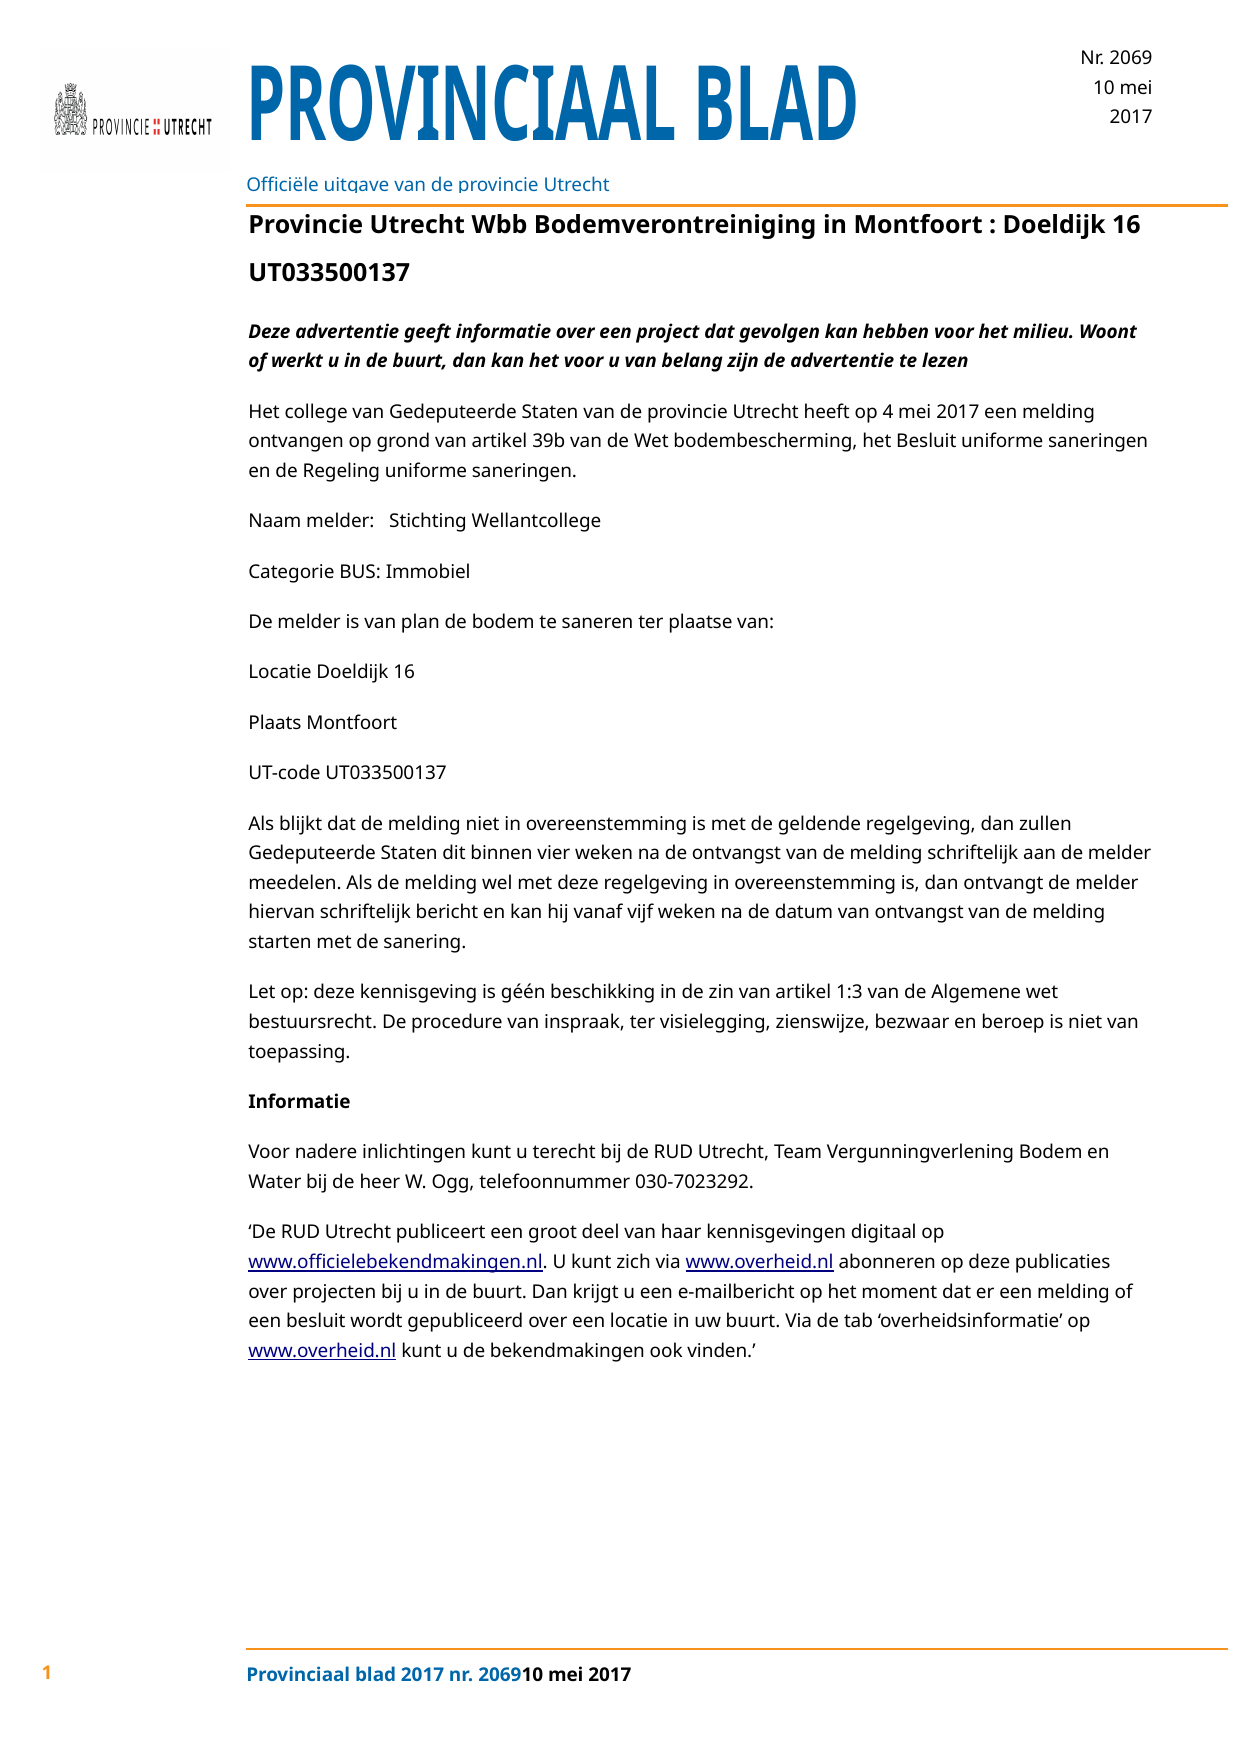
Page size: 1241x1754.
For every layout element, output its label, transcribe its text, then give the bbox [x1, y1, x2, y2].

text Locatie Doeldijk 16 [248, 659, 1152, 684]
text Plaats Montfoort [248, 709, 1152, 735]
text Het college van Gedeputeerde Staten van de provincie Utrecht heeft op 4 mei 2017 een melding ontvangen op grond van artikel 39b van de Wet bodembescherming, het Besluit uniforme saneringen en de Regeling uniforme saneringen. [248, 398, 1152, 483]
text Naam melder: Stichting Wellantcollege [248, 507, 1152, 533]
text Als blijkt dat de melding niet in overeenstemming is met de geldende regelgeving, dan zullen Gedeputeerde Staten dit binnen vier weken na de ontvangst van de melding schriftelijk aan de melder meedelen. Als de melding wel met deze regelgeving in overeenstemming is, dan ontvangt de melder hiervan schriftelijk bericht en kan hij vanaf vijf weken na de datum van ontvangst van de melding starten met de sanering. [248, 810, 1152, 954]
text ‘De RUD Utrecht publiceert een groot deel van haar kennisgevingen digitaal op www.officielebekendmakingen.nl. U kunt zich via www.overheid.nl abonneren op deze publicaties over projecten bij u in de buurt. Dan krijgt u een e-mailbericht op het moment dat er een melding of een besluit wordt gepubliceerd over een locatie in uw buurt. Via de tab ‘overheidsinformatie’ op www.overheid.nl kunt u de bekendmakingen ook vinden.’ [248, 1219, 1152, 1363]
text Categorie BUS: Immobiel [248, 558, 1152, 584]
text Let op: deze kennisgeving is géén beschikking in de zin van artikel 1:3 van de Algemene wet bestuursrecht. De procedure van inspraak, ter visielegging, zienswijze, bezwaar en beroep is niet van toepassing. [248, 979, 1152, 1064]
picture [41, 47, 231, 172]
text UT-code UT033500137 [248, 759, 1152, 785]
text De melder is van plan de bodem te saneren ter plaatse van: [248, 608, 1152, 634]
text Provincie Utrecht Wbb Bodemverontreiniging in Montfoort : Doeldijk 16 UT033500137 [248, 207, 1152, 288]
text Voor nadere inlichtingen kunt u terecht bij de RUD Utrecht, Team Vergunningverlening Bodem en Water bij de heer W. Ogg, telefoonnummer 030-7023292. [248, 1139, 1152, 1194]
text Deze advertentie geeft informatie over een project dat gevolgen kan hebben voor het milieu. Woont of werkt u in de buurt, dan kan het voor u van belang zijn de advertentie te lezen [248, 318, 1152, 373]
text Informatie [248, 1088, 1152, 1114]
